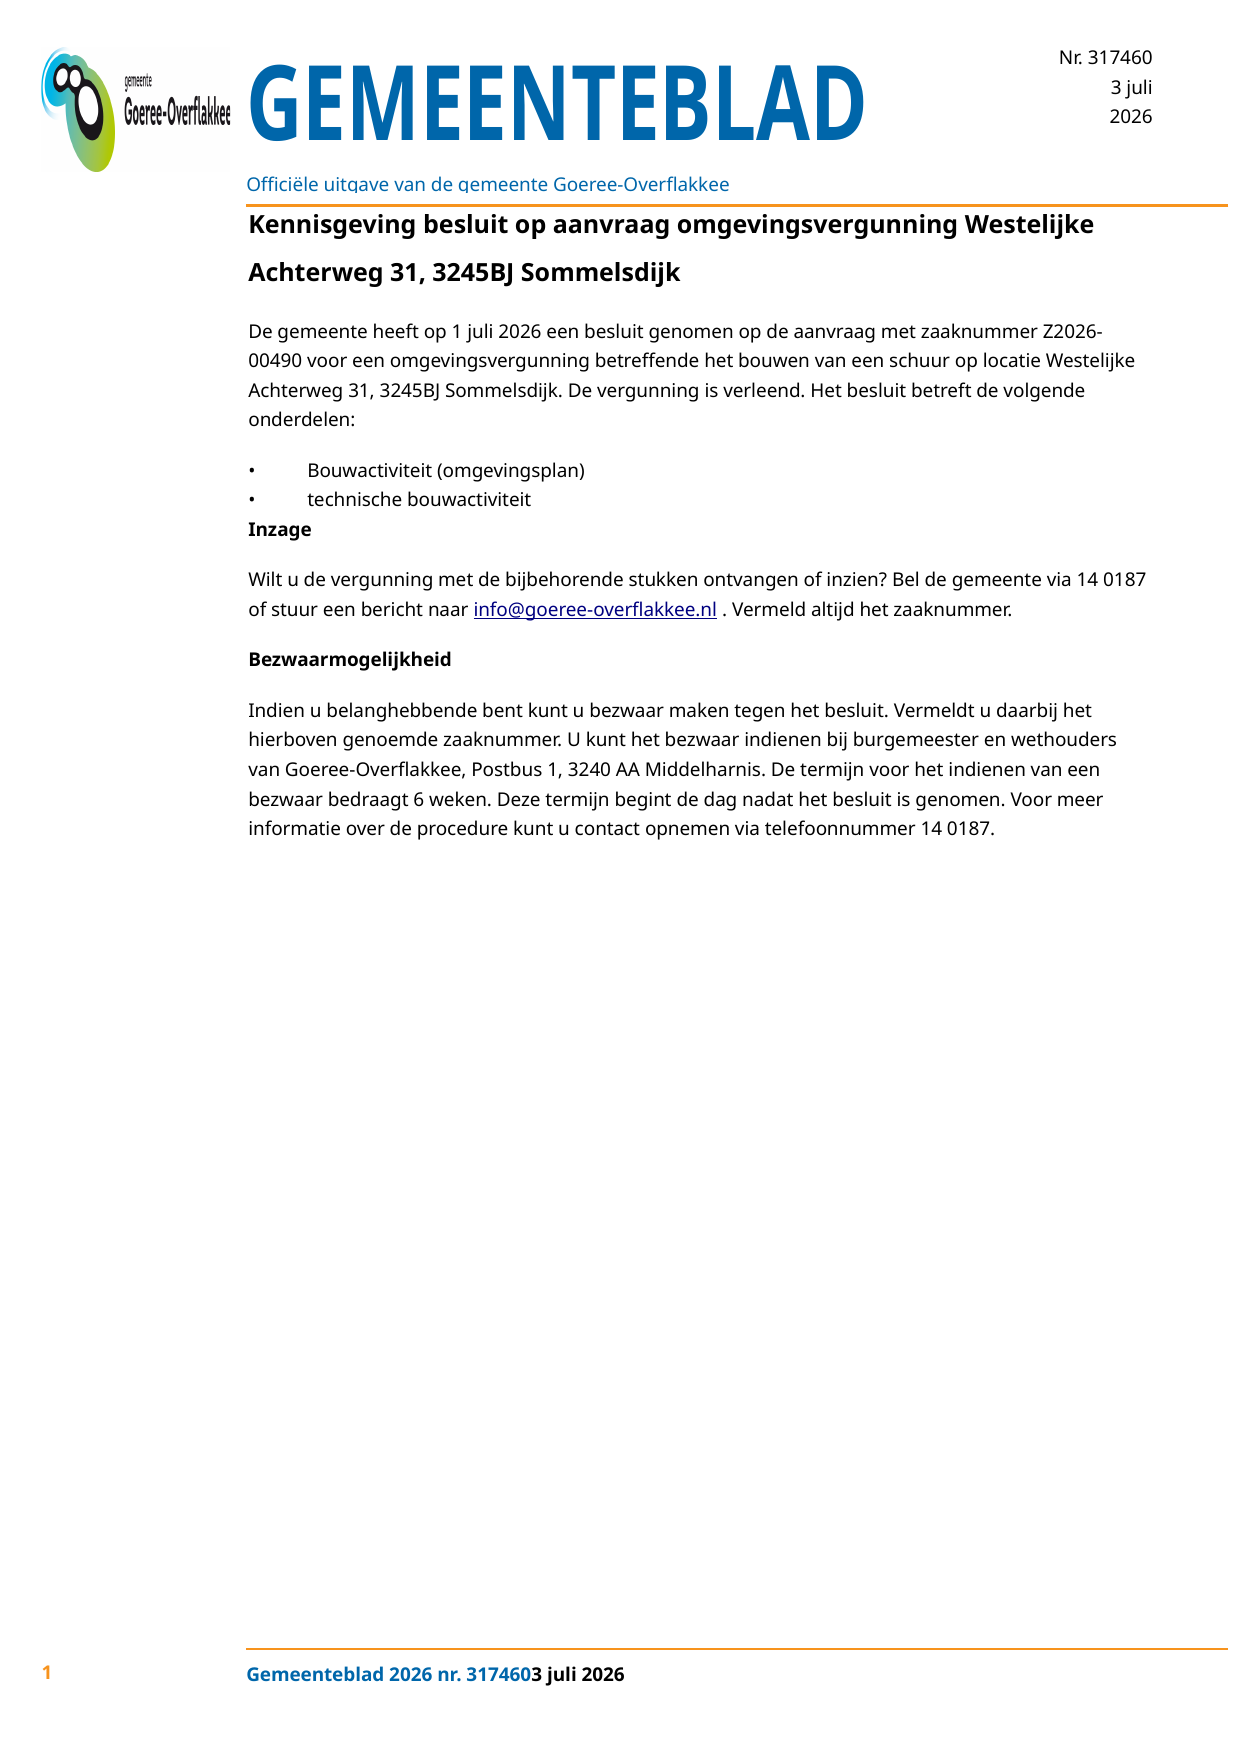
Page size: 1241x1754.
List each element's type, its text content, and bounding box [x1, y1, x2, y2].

text Kennisgeving besluit op aanvraag omgevingsvergunning Westelijke Achterweg 31, 3245BJ Sommelsdijk [248, 207, 1152, 288]
text Inzage [248, 516, 1152, 542]
text Indien u belanghebbende bent kunt u bezwaar maken tegen het besluit. Vermeldt u daarbij het hierboven genoemde zaaknummer. U kunt het bezwaar indienen bij burgemeester en wethouders van Goeree-Overflakkee, Postbus 1, 3240 AA Middelharnis. De termijn voor het indienen van een bezwaar bedraagt 6 weken. Deze termijn begint de dag nadat het besluit is genomen. Voor meer informatie over de procedure kunt u contact opnemen via telefoonnummer 14 0187. [248, 697, 1152, 841]
text Wilt u de vergunning met de bijbehorende stukken ontvangen of inzien? Bel de gemeente via 14 0187 of stuur een bericht naar info@goeree-overflakkee.nl . Vermeld altijd het zaaknummer. [248, 567, 1152, 622]
list Bouwactiviteit (omgevingsplan) [248, 457, 1152, 483]
list technische bouwactiviteit [248, 487, 1152, 512]
text De gemeente heeft op 1 juli 2026 een besluit genomen op de aanvraag met zaaknummer Z2026-00490 voor een omgevingsvergunning betreffende het bouwen van een schuur op locatie Westelijke Achterweg 31, 3245BJ Sommelsdijk. De vergunning is verleend. Het besluit betreft de volgende onderdelen: [248, 318, 1152, 432]
picture [41, 47, 231, 172]
text Bezwaarmogelijkheid [248, 647, 1152, 672]
